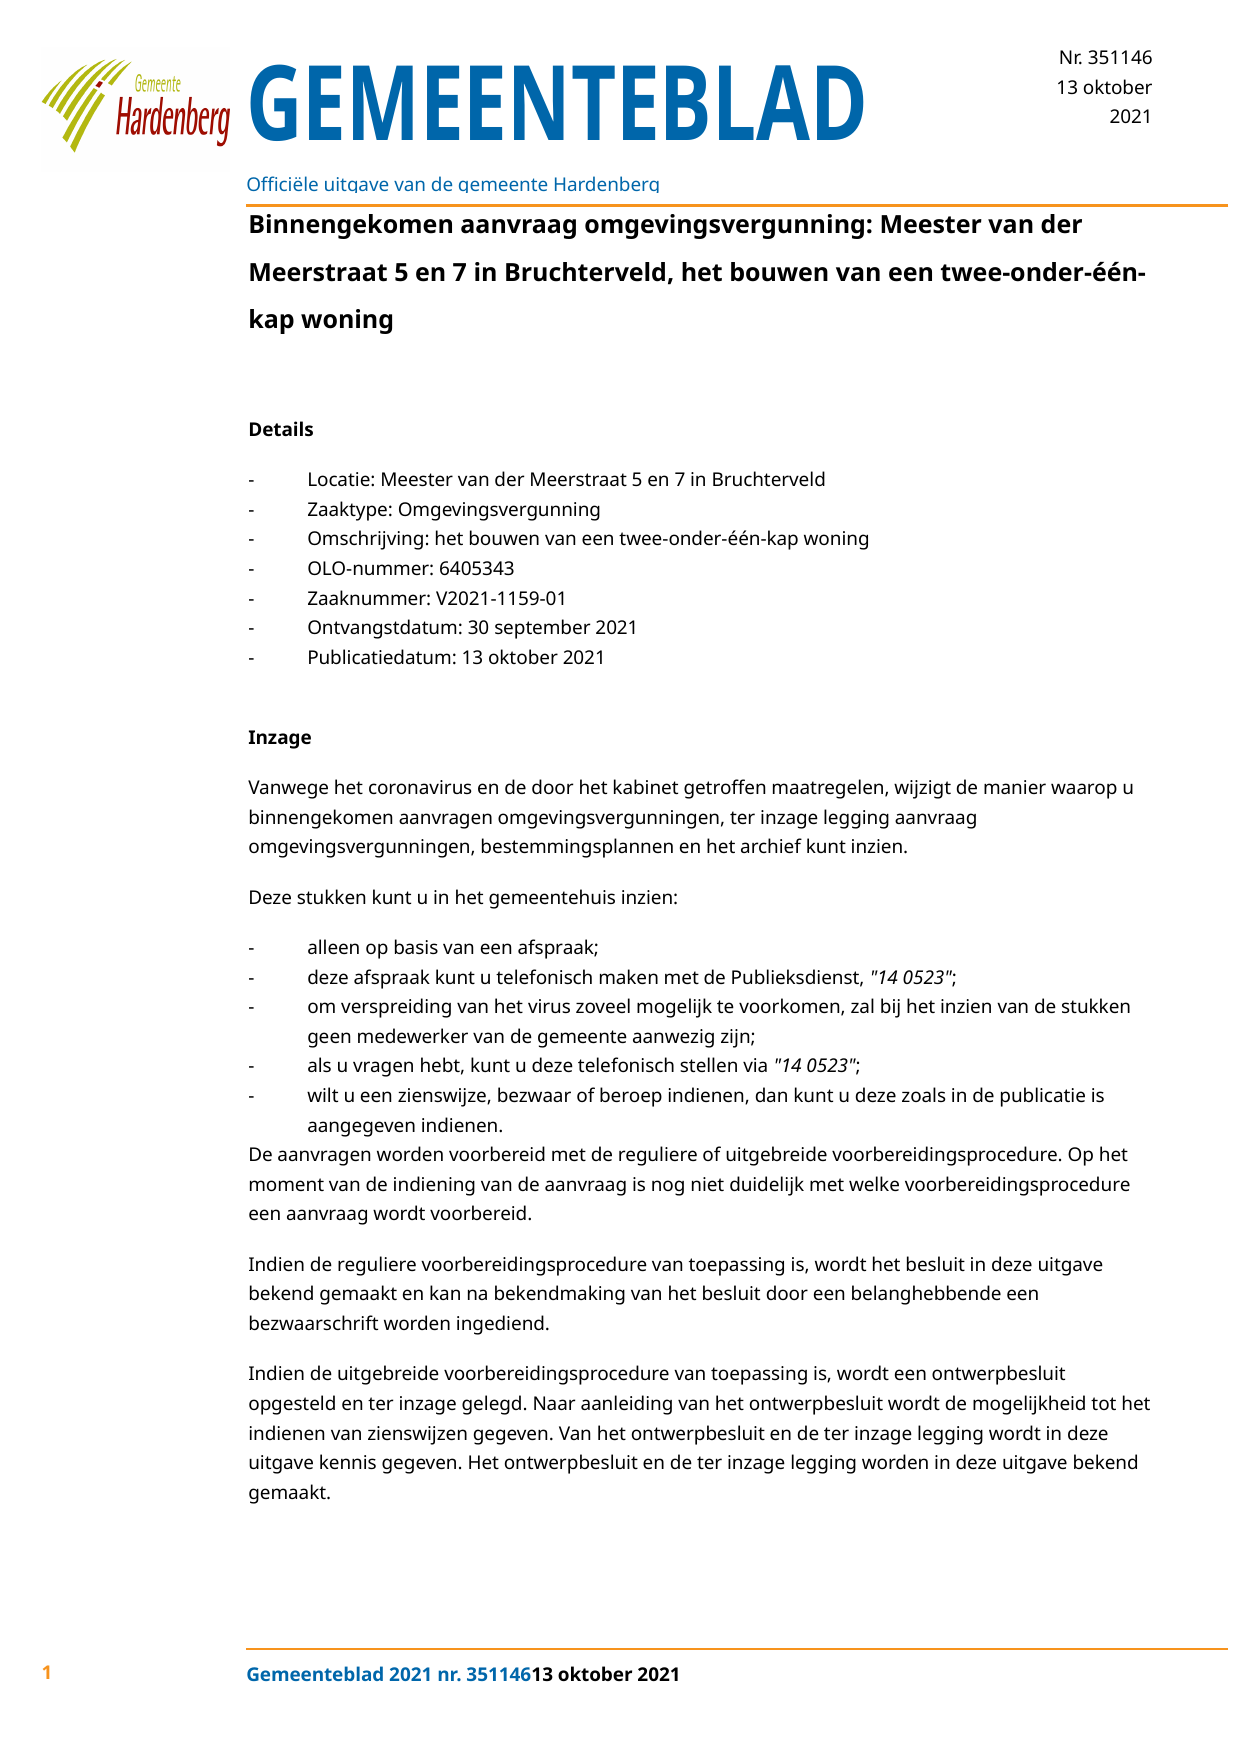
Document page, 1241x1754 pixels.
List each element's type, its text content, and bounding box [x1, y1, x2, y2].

text Binnengekomen aanvraag omgevingsvergunning: Meester van der Meerstraat 5 en 7 in Bruchterveld, het bouwen van een twee-onder-één-kap woning [248, 207, 1152, 336]
list Locatie: Meester van der Meerstraat 5 en 7 in Bruchterveld [248, 466, 1152, 492]
list Publicatiedatum: 13 oktober 2021 [248, 644, 1152, 669]
list alleen op basis van een afspraak; [248, 934, 1152, 960]
list om verspreiding van het virus zoveel mogelijk te voorkomen, zal bij het inzien van de stukken geen medewerker van de gemeente aanwezig zijn; [248, 993, 1152, 1049]
picture [41, 47, 231, 172]
text Indien de uitgebreide voorbereidingsprocedure van toepassing is, wordt een ontwerpbesluit opgesteld en ter inzage gelegd. Naar aanleiding van het ontwerpbesluit wordt de mogelijkheid tot het indienen van zienswijzen gegeven. Van het ontwerpbesluit en de ter inzage legging wordt in deze uitgave kennis gegeven. Het ontwerpbesluit en de ter inzage legging worden in deze uitgave bekend gemaakt. [248, 1361, 1152, 1504]
text Indien de reguliere voorbereidingsprocedure van toepassing is, wordt het besluit in deze uitgave bekend gemaakt en kan na bekendmaking van het besluit door een belanghebbende een bezwaarschrift worden ingediend. [248, 1251, 1152, 1336]
text Details [248, 416, 1152, 442]
text Deze stukken kunt u in het gemeentehuis inzien: [248, 884, 1152, 909]
text De aanvragen worden voorbereid met de reguliere of uitgebreide voorbereidingsprocedure. Op het moment van de indiening van de aanvraag is nog niet duidelijk met welke voorbereidingsprocedure een aanvraag wordt voorbereid. [248, 1141, 1152, 1226]
list Zaaktype: Omgevingsvergunning [248, 496, 1152, 522]
list wilt u een zienswijze, bezwaar of beroep indienen, dan kunt u deze zoals in de publicatie is aangegeven indienen. [248, 1082, 1152, 1137]
list OLO-nummer: 6405343 [248, 555, 1152, 581]
list deze afspraak kunt u telefonisch maken met de Publieksdienst, "14 0523"; [248, 964, 1152, 989]
list als u vragen hebt, kunt u deze telefonisch stellen via "14 0523"; [248, 1053, 1152, 1078]
text Inzage [248, 724, 1152, 749]
list Ontvangstdatum: 30 september 2021 [248, 614, 1152, 640]
text Vanwege het coronavirus en de door het kabinet getroffen maatregelen, wijzigt de manier waarop u binnengekomen aanvragen omgevingsvergunningen, ter inzage legging aanvraag omgevingsvergunningen, bestemmingsplannen en het archief kunt inzien. [248, 774, 1152, 859]
list Zaaknummer: V2021-1159-01 [248, 585, 1152, 610]
list Omschrijving: het bouwen van een twee-onder-één-kap woning [248, 526, 1152, 551]
